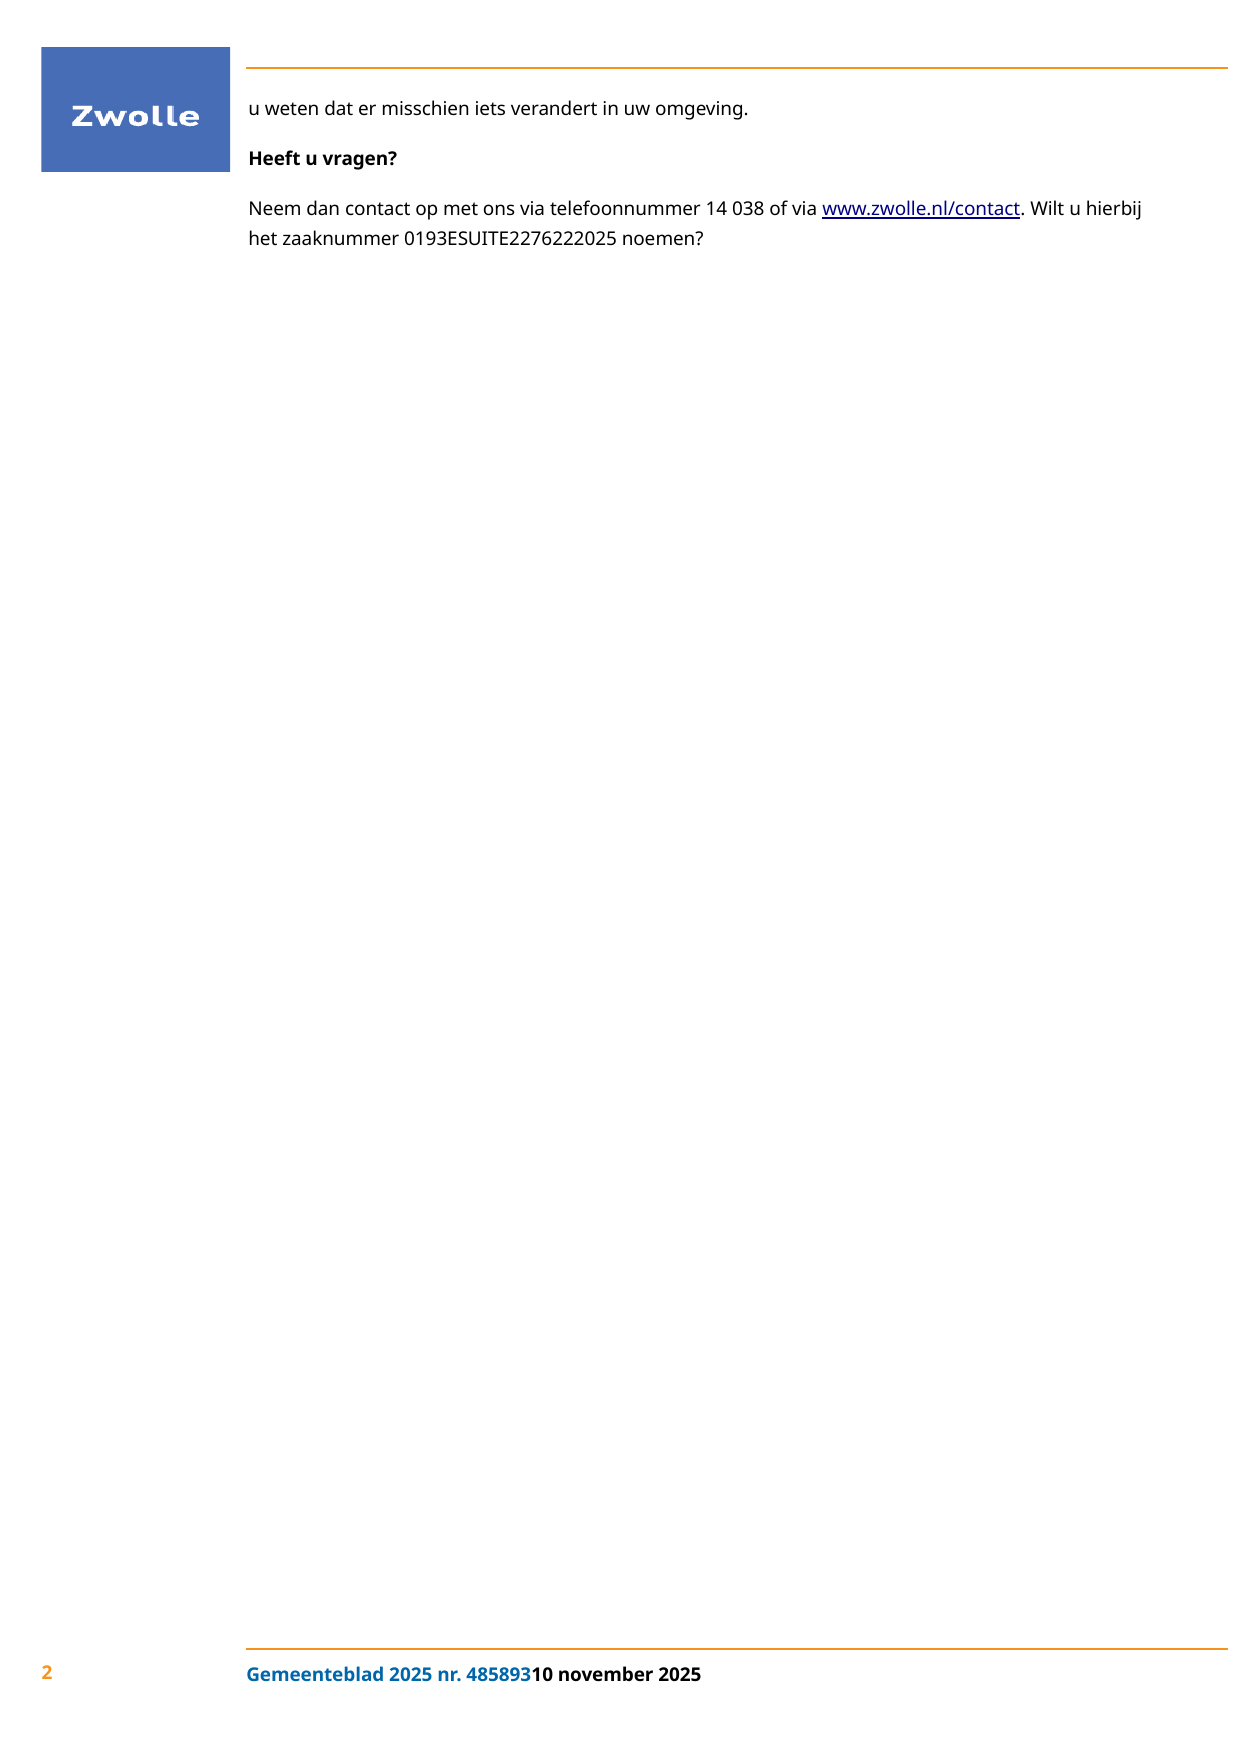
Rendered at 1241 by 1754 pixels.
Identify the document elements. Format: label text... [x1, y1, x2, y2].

text Heeft u vragen? [248, 145, 1152, 171]
text u weten dat er misschien iets verandert in uw omgeving. [248, 95, 1152, 121]
text Neem dan contact op met ons via telefoonnummer 14 038 of via www.zwolle.nl/contact. Wilt u hierbij het zaaknummer 0193ESUITE2276222025 noemen? [248, 196, 1152, 251]
picture [41, 47, 231, 172]
